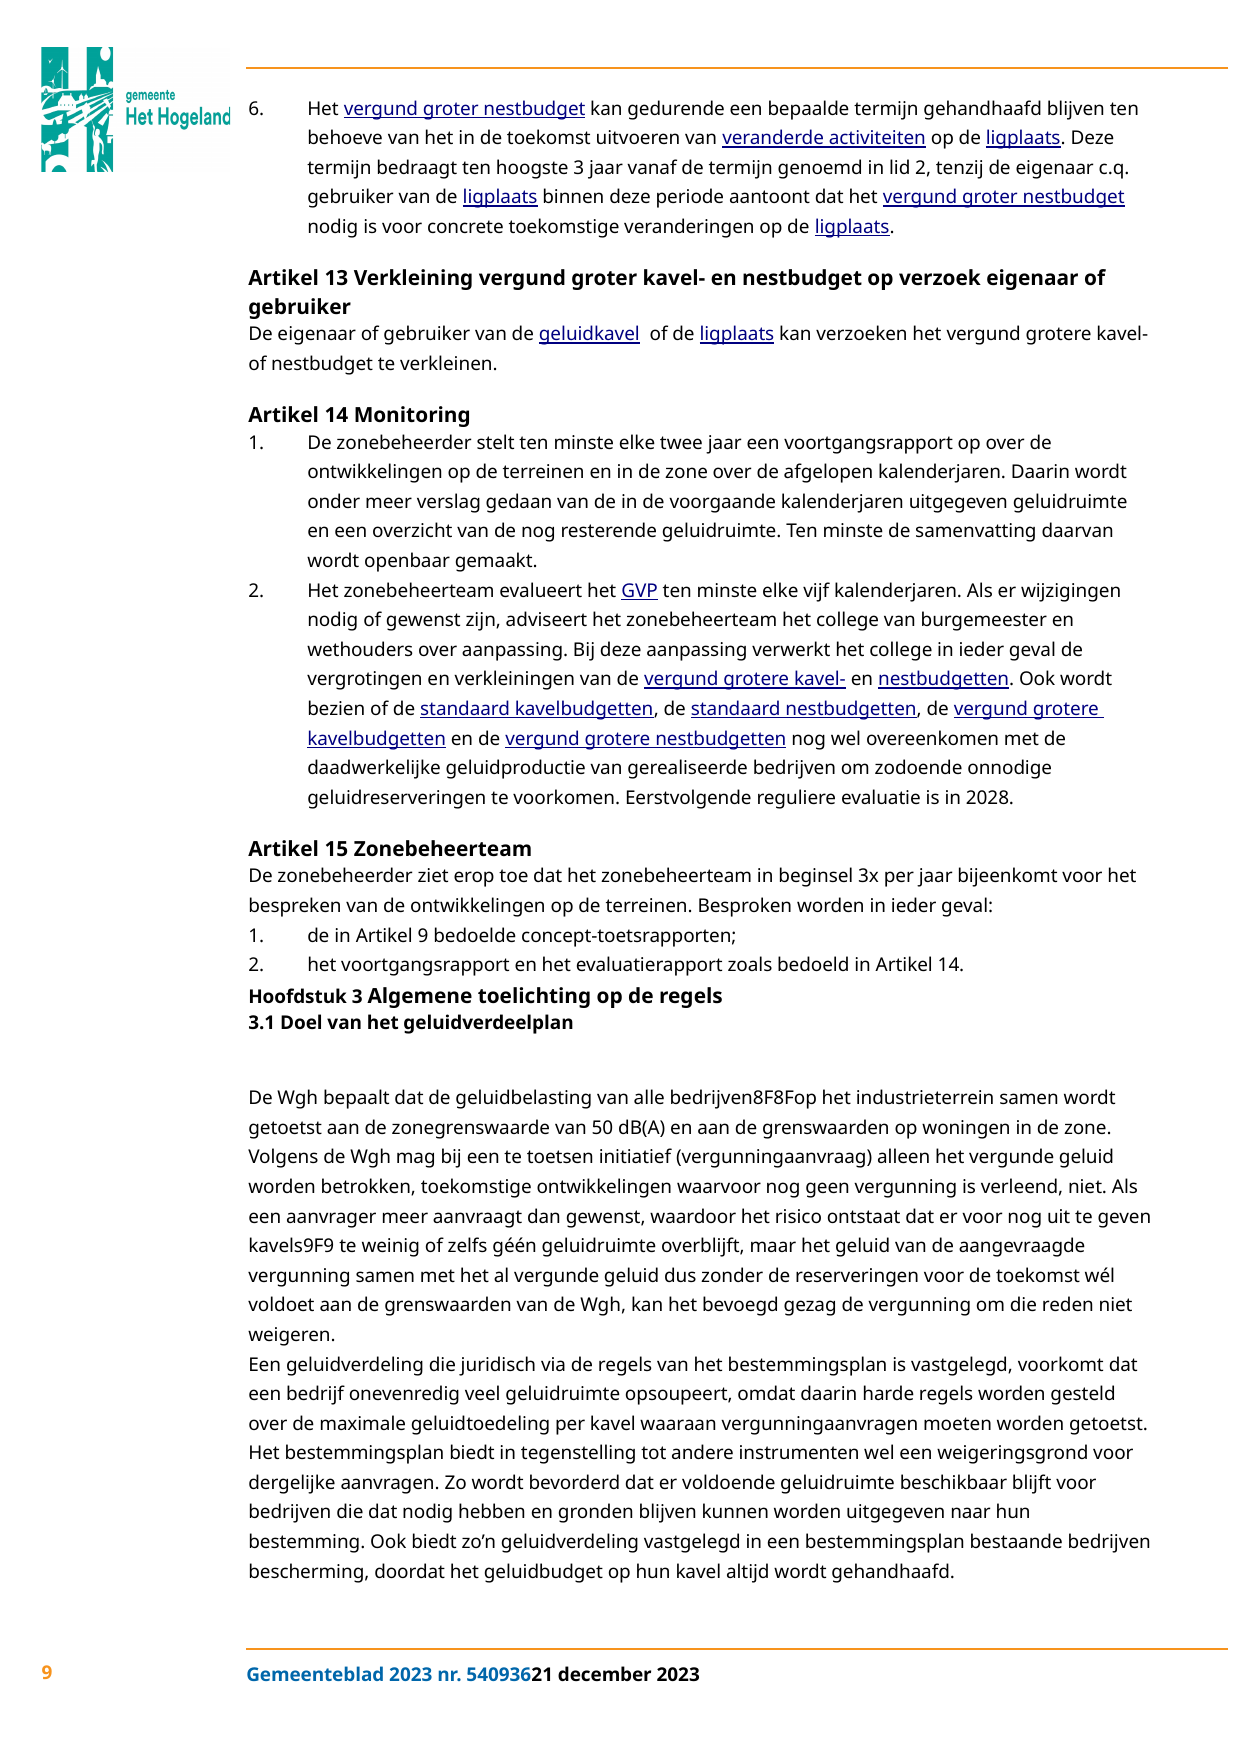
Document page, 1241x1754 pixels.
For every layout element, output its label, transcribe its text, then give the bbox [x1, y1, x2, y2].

picture [41, 47, 231, 172]
list Het vergund groter nestbudget kan gedurende een bepaalde termijn gehandhaafd blijven ten behoeve van het in de toekomst uitvoeren van veranderde activiteiten op de ligplaats. Deze termijn bedraagt ten hoogste 3 jaar vanaf de termijn genoemd in lid 2, tenzij de eigenaar c.q. gebruiker van de ligplaats binnen deze periode aantoont dat het vergund groter nestbudget nodig is voor concrete toekomstige veranderingen op de ligplaats. [248, 95, 1152, 239]
text De eigenaar of gebruiker van de geluidkavel of de ligplaats kan verzoeken het vergund grotere kavel- of nest­budget te verkleinen. [248, 320, 1152, 376]
text Hoofdstuk 3 Algemene toelichting op de regels [248, 981, 1152, 1009]
text Artikel 14 Monitoring [248, 400, 1152, 429]
list De zonebeheerder stelt ten minste elke twee jaar een voortgangsrapport op over de ontwikkelingen op de terreinen en in de zone over de afgelopen kalenderjaren. Daarin wordt onder meer verslag gedaan van de in de voorgaande kalenderjaren uitgegeven geluidruimte en een overzicht van de nog resterende geluidruimte. Ten minste de samenvatting daarvan wordt openbaar gemaakt. [248, 429, 1152, 573]
text Een geluidverdeling die juridisch via de regels van het bestemmingsplan is vastgelegd, voorkomt dat een bedrijf onevenredig veel geluid­ruimte opsoupeert, omdat daarin harde regels worden gesteld over de maximale geluid­toedeling per kavel waaraan vergunningaanvragen moeten worden getoetst. Het bestemmingsplan biedt in tegenstelling tot andere instrumenten wel een weigeringsgrond voor dergelijke aanvragen. Zo wordt bevorderd dat er voldoende geluidruimte beschikbaar blijft voor bedrijven die dat nodig hebben en gronden blijven kunnen worden uitgegeven naar hun bestemming. Ook biedt zo’n geluid­verdeling vastgelegd in een bestem­mingsplan bestaande bedrijven bescherming, doordat het geluidbudget op hun kavel altijd wordt gehandhaafd. [248, 1351, 1152, 1583]
list Het zonebeheerteam evalueert het GVP ten minste elke vijf kalenderjaren. Als er wijzigingen nodig of gewenst zijn, adviseert het zonebeheerteam het college van burgemeester en wethouders over aanpassing. Bij deze aanpassing verwerkt het college in ieder geval de vergrotingen en verkleiningen van de vergund grotere kavel- en nestbudgetten. Ook wordt bezien of de standaard kavelbudgetten, de standaard nestbudgetten, de vergund grotere kavelbudgetten en de vergund grotere nestbudgetten nog wel overeenkomen met de daadwerkelijke geluidproductie van gerealiseerde bedrijven om zodoende onnodige geluidreserveringen te voorkomen. Eerstvolgende reguliere evaluatie is in 2028. [248, 577, 1152, 809]
text 3.1 Doel van het geluidverdeelplan [248, 1009, 1152, 1035]
list de in Artikel 9 bedoelde concept-toetsrapporten; [248, 922, 1152, 948]
text De Wgh bepaalt dat de geluidbelasting van alle bedrijven8F8Fop het industrieterrein samen wordt getoetst aan de zonegrenswaarde van 50 dB(A) en aan de grenswaarden op woningen in de zone. Volgens de Wgh mag bij een te toetsen initiatief (vergunningaanvraag) alleen het vergunde geluid worden betrokken, toekomstige ontwikkelingen waarvoor nog geen vergunning is verleend, niet. Als een aanvrager meer aanvraagt dan gewenst, waardoor het risico ontstaat dat er voor nog uit te geven kavels9F9 te weinig of zelfs géén geluidruimte overblijft, maar het geluid van de aangevraagde vergunning samen met het al vergunde geluid dus zonder de reserveringen voor de toekomst wél voldoet aan de grenswaarden van de Wgh, kan het bevoegd gezag de vergunning om die reden niet weigeren. [248, 1084, 1152, 1347]
text Artikel 13 Verkleining vergund groter kavel- en nestbudget op verzoek eigenaar of gebruiker [248, 263, 1152, 320]
text Artikel 15 Zonebeheerteam [248, 834, 1152, 863]
list het voortgangsrapport en het evaluatierapport zoals bedoeld in Artikel 14. [248, 951, 1152, 977]
text De zonebeheerder ziet erop toe dat het zonebeheerteam in beginsel 3x per jaar bijeenkomt voor het bespreken van de ontwikkelingen op de terreinen. Besproken worden in ieder geval: [248, 863, 1152, 918]
